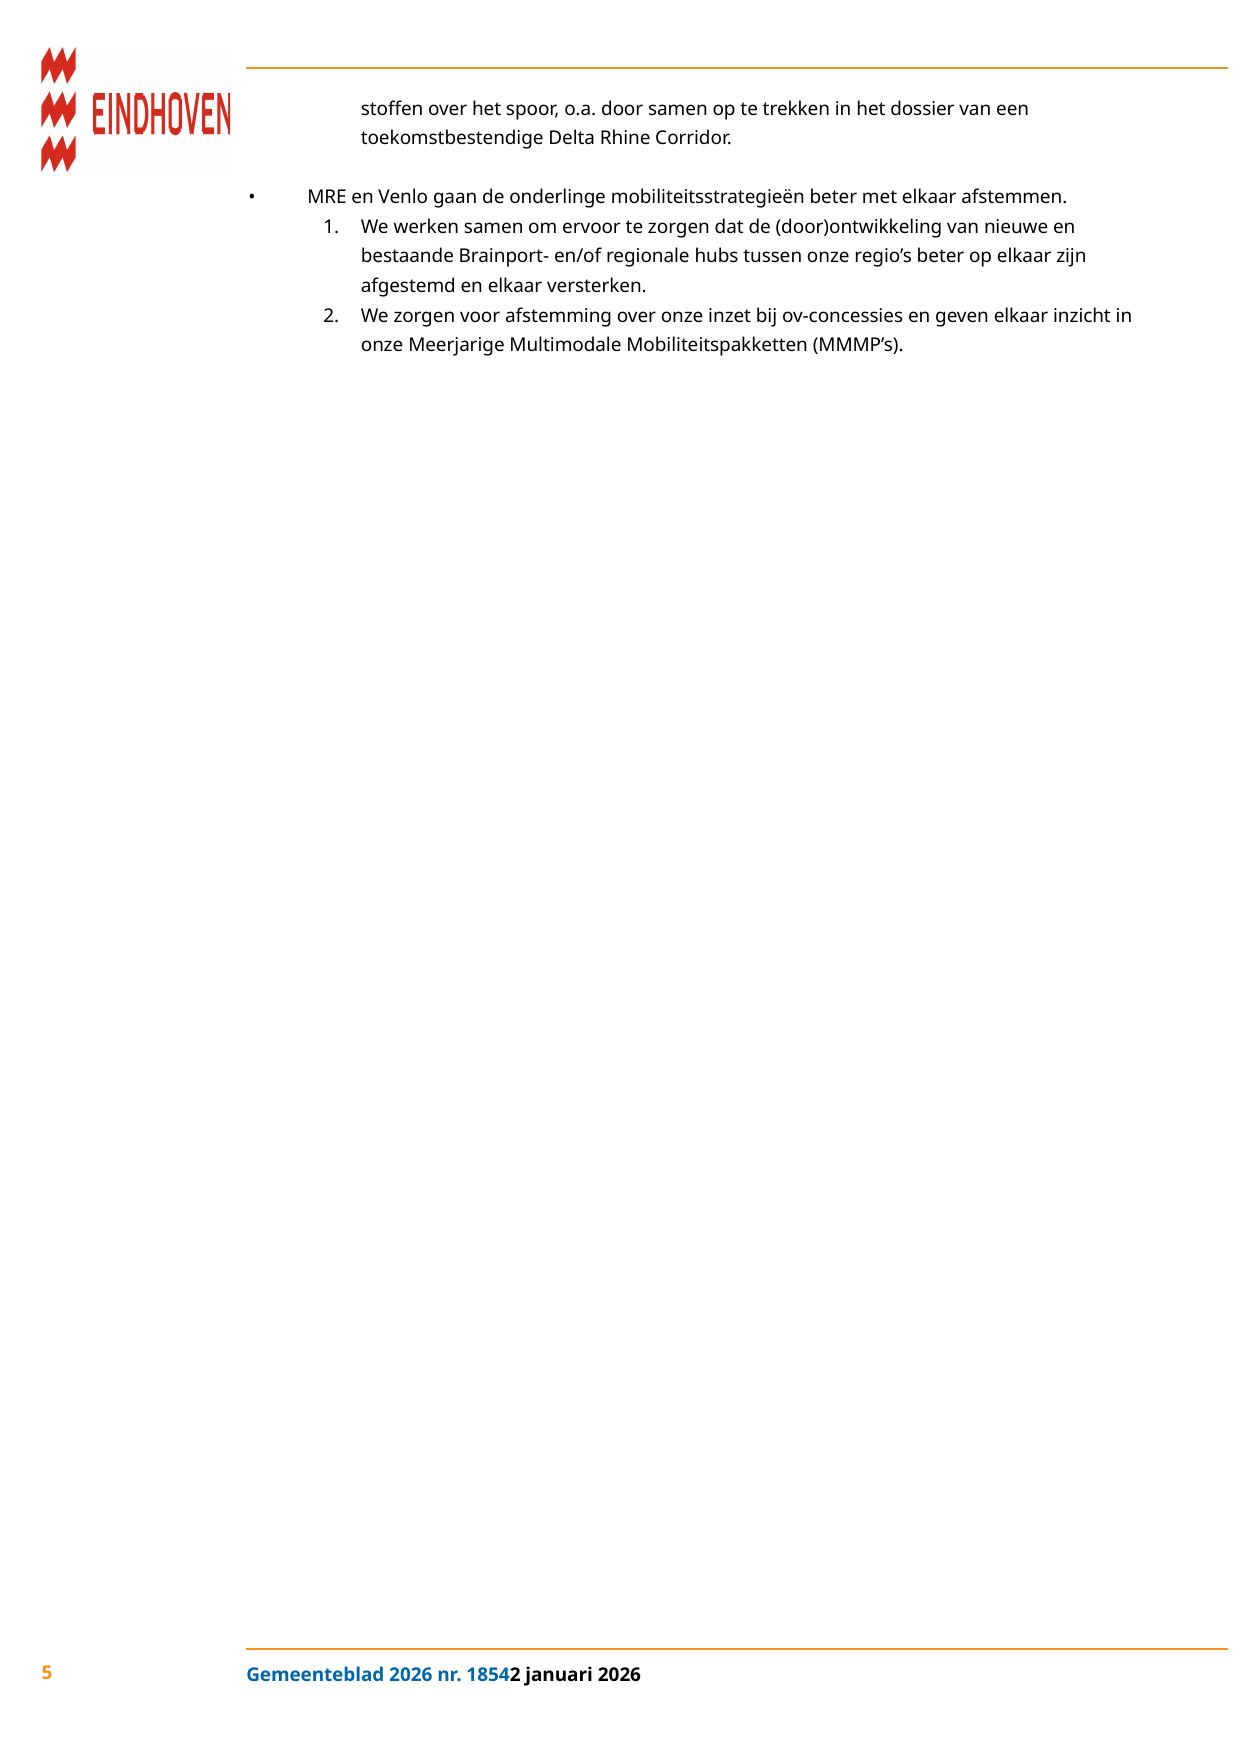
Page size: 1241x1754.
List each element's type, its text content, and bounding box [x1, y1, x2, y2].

list MRE en Venlo gaan de onderlinge mobiliteitsstrategieën beter met elkaar afstemmen. [248, 183, 1152, 209]
picture [41, 47, 231, 172]
list stoffen over het spoor, o.a. door samen op te trekken in het dossier van een toekomstbestendige Delta Rhine Corridor. [323, 95, 1152, 150]
list We werken samen om ervoor te zorgen dat de (door)ontwikkeling van nieuwe en bestaande Brainport- en/of regionale hubs tussen onze regio’s beter op elkaar zijn afgestemd en elkaar versterken. [323, 213, 1152, 298]
list We zorgen voor afstemming over onze inzet bij ov-concessies en geven elkaar inzicht in onze Meerjarige Multimodale Mobiliteitspakketten (MMMP’s). [323, 302, 1152, 357]
